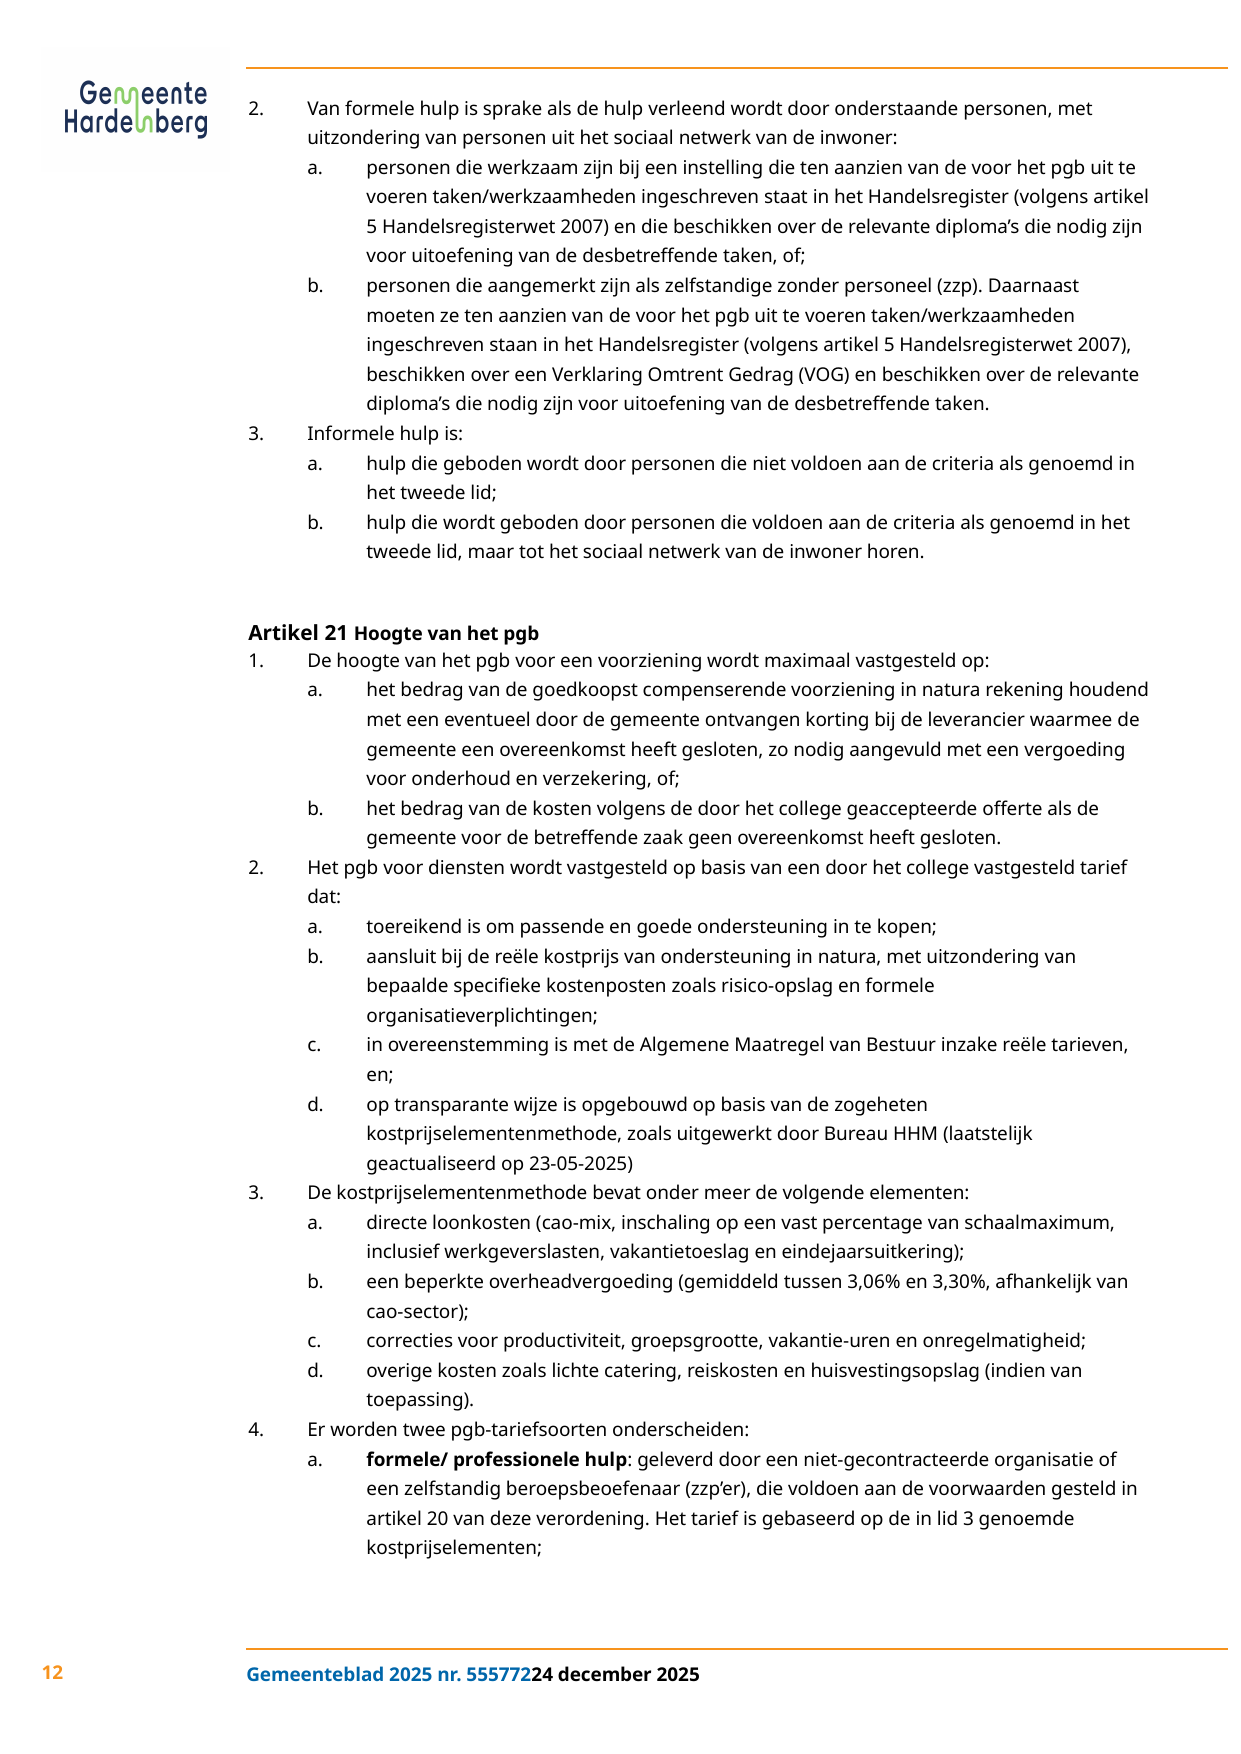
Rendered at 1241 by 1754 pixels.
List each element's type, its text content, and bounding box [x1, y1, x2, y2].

list correcties voor productiviteit, groepsgrootte, vakantie-uren en onregelmatigheid; [307, 1327, 1152, 1353]
list hulp die geboden wordt door personen die niet voldoen aan de criteria als genoemd in het tweede lid; [307, 450, 1152, 505]
list hulp die wordt geboden door personen die voldoen aan de criteria als genoemd in het tweede lid, maar tot het sociaal netwerk van de inwoner horen. [307, 509, 1152, 564]
list overige kosten zoals lichte catering, reiskosten en huisvestingsopslag (indien van toepassing). [307, 1357, 1152, 1412]
list een beperkte overheadvergoeding (gemiddeld tussen 3,06% en 3,30%, afhankelijk van cao-sector); [307, 1268, 1152, 1323]
list Van formele hulp is sprake als de hulp verleend wordt door onderstaande personen, met uitzondering van personen uit het sociaal netwerk van de inwoner: [248, 95, 1152, 150]
list De hoogte van het pgb voor een voorziening wordt maximaal vastgesteld op: [248, 647, 1152, 673]
list het bedrag van de kosten volgens de door het college geaccepteerde offerte als de gemeente voor de betreffende zaak geen overeenkomst heeft gesloten. [307, 795, 1152, 850]
list aansluit bij de reële kostprijs van ondersteuning in natura, met uitzondering van bepaalde specifieke kostenposten zoals risico-opslag en formele organisatieverplichtingen; [307, 943, 1152, 1028]
list Informele hulp is: [248, 420, 1152, 446]
picture [41, 47, 231, 172]
list op transparante wijze is opgebouwd op basis van de zogeheten kostprijselementenmethode, zoals uitgewerkt door Bureau HHM (laatstelijk geactualiseerd op 23-05-2025) [307, 1091, 1152, 1176]
list personen die werkzaam zijn bij een instelling die ten aanzien van de voor het pgb uit te voeren taken/werkzaamheden ingeschreven staat in het Handelsregister (volgens artikel 5 Handelsregisterwet 2007) en die beschikken over de relevante diploma’s die nodig zijn voor uitoefening van de desbetreffende taken, of; [307, 154, 1152, 268]
list toereikend is om passende en goede ondersteuning in te kopen; [307, 913, 1152, 939]
list het bedrag van de goedkoopst compenserende voorziening in natura rekening houdend met een eventueel door de gemeente ontvangen korting bij de leverancier waarmee de gemeente een overeenkomst heeft gesloten, zo nodig aangevuld met een vergoeding voor onderhoud en verzekering, of; [307, 677, 1152, 791]
list formele/ professionele hulp: geleverd door een niet-gecontracteerde organisatie of een zelfstandig beroepsbeoefenaar (zzp’er), die voldoen aan de voorwaarden gesteld in artikel 20 van deze verordening. Het tarief is gebaseerd op de in lid 3 genoemde kostprijselementen; [307, 1446, 1152, 1560]
list Het pgb voor diensten wordt vastgesteld op basis van een door het college vastgesteld tarief dat: [248, 854, 1152, 909]
list Er worden twee pgb-tariefsoorten onderscheiden: [248, 1416, 1152, 1442]
text Artikel 21 Hoogte van het pgb [248, 618, 1152, 647]
list directe loonkosten (cao-mix, inschaling op een vast percentage van schaalmaximum, inclusief werkgeverslasten, vakantietoeslag en eindejaarsuitkering); [307, 1209, 1152, 1264]
list in overeenstemming is met de Algemene Maatregel van Bestuur inzake reële tarieven, en; [307, 1032, 1152, 1087]
list De kostprijselementenmethode bevat onder meer de volgende elementen: [248, 1179, 1152, 1205]
list personen die aangemerkt zijn als zelfstandige zonder personeel (zzp). Daarnaast moeten ze ten aanzien van de voor het pgb uit te voeren taken/werkzaamheden ingeschreven staan in het Handelsregister (volgens artikel 5 Handelsregisterwet 2007), beschikken over een Verklaring Omtrent Gedrag (VOG) en beschikken over de relevante diploma’s die nodig zijn voor uitoefening van de desbetreffende taken. [307, 272, 1152, 416]
